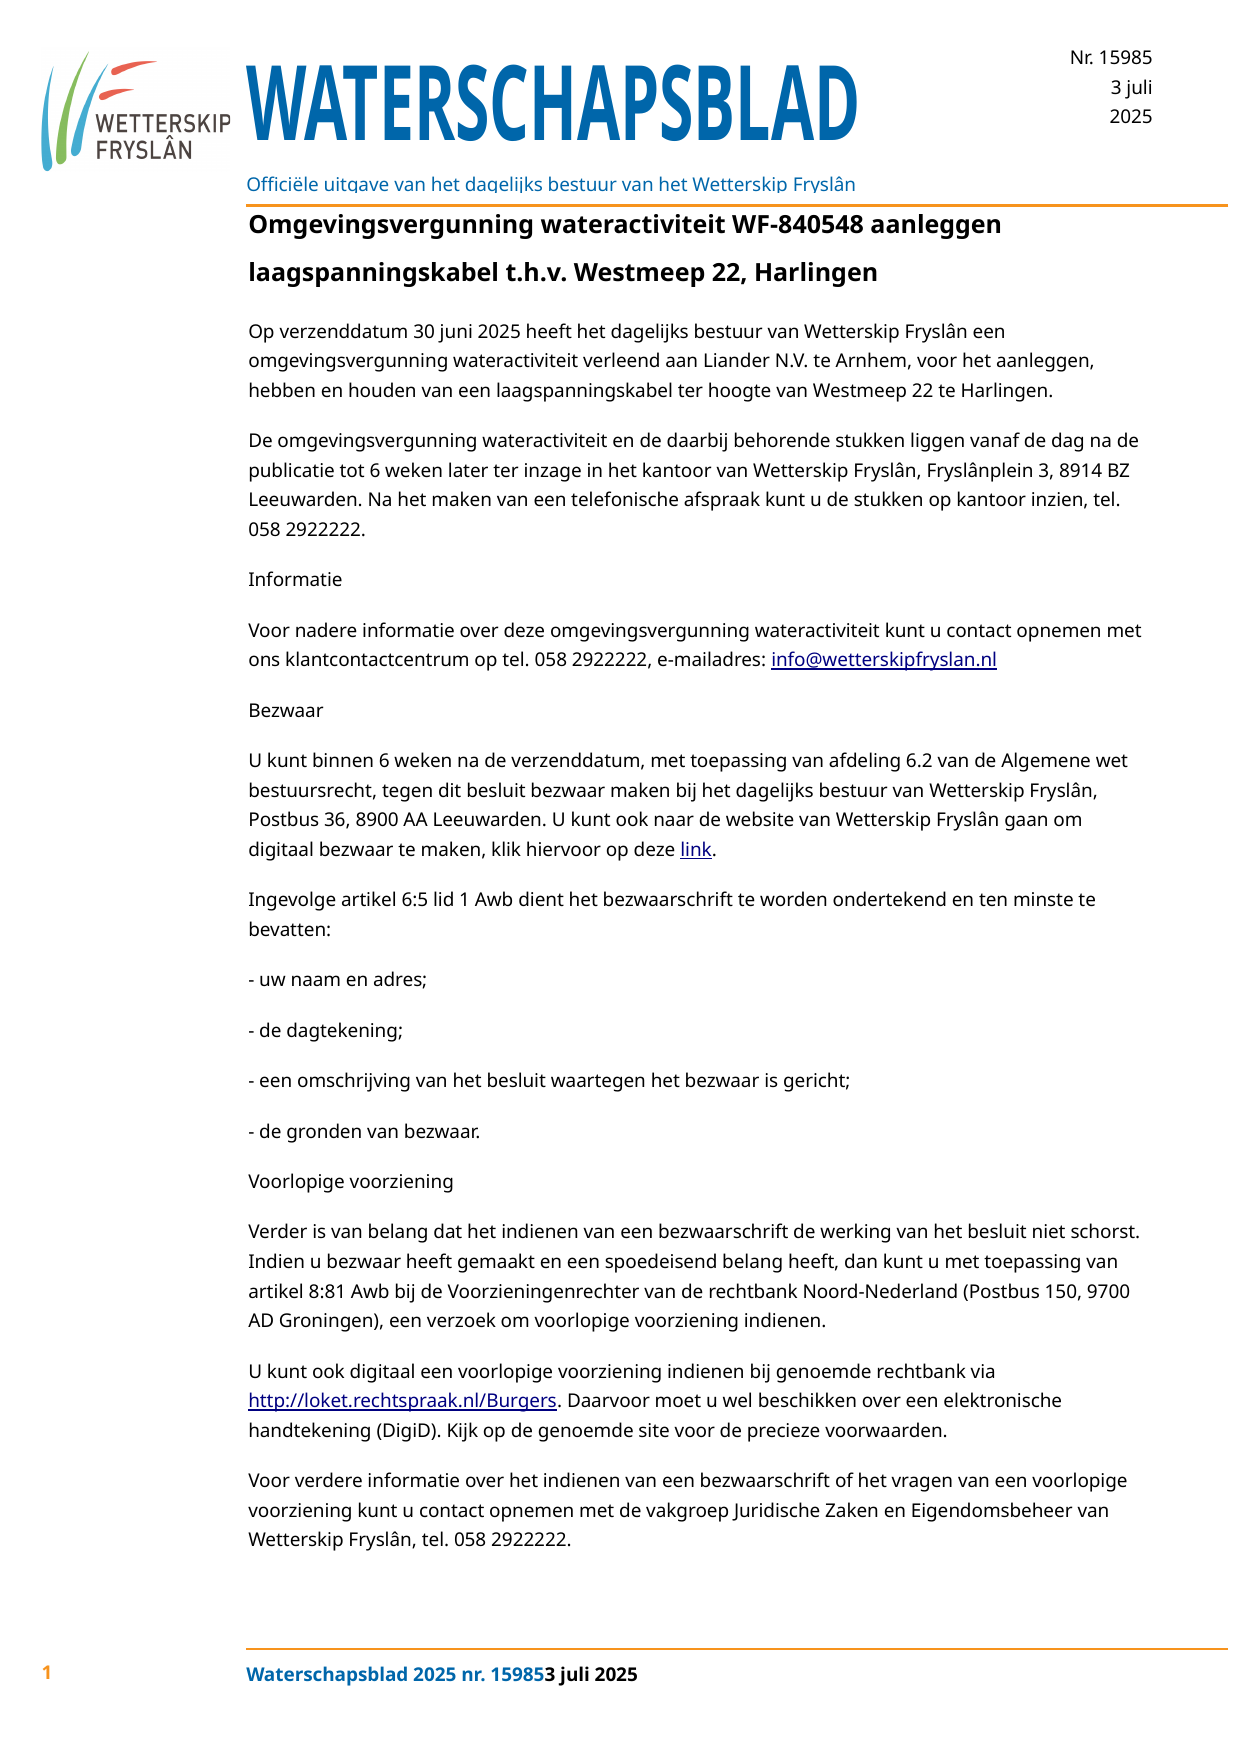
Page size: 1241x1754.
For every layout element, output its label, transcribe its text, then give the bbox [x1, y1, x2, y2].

text - uw naam en adres; [248, 967, 1152, 992]
text - de gronden van bezwaar. [248, 1118, 1152, 1144]
text Voor nadere informatie over deze omgevingsvergunning wateractiviteit kunt u contact opnemen met ons klantcontactcentrum op tel. 058 2922222, e-mailadres: info@wetterskipfryslan.nl [248, 617, 1152, 672]
text Bezwaar [248, 697, 1152, 723]
text De omgevingsvergunning wateractiviteit en de daarbij behorende stukken liggen vanaf de dag na de publicatie tot 6 weken later ter inzage in het kantoor van Wetterskip Fryslân, Fryslânplein 3, 8914 BZ Leeuwarden. Na het maken van een telefonische afspraak kunt u de stukken op kantoor inzien, tel. 058 2922222. [248, 427, 1152, 542]
text Ingevolge artikel 6:5 lid 1 Awb dient het bezwaarschrift te worden ondertekend en ten minste te bevatten: [248, 887, 1152, 942]
text U kunt ook digitaal een voorlopige voorziening indienen bij genoemde rechtbank via http://loket.rechtspraak.nl/Burgers. Daarvoor moet u wel beschikken over een elektronische handtekening (DigiD). Kijk op de genoemde site voor de precieze voorwaarden. [248, 1358, 1152, 1443]
text Informatie [248, 567, 1152, 592]
text Omgevingsvergunning wateractiviteit WF-840548 aanleggen laagspanningskabel t.h.v. Westmeep 22, Harlingen [248, 207, 1152, 288]
text U kunt binnen 6 weken na de verzenddatum, met toepassing van afdeling 6.2 van de Algemene wet bestuursrecht, tegen dit besluit bezwaar maken bij het dagelijks bestuur van Wetterskip Fryslân, Postbus 36, 8900 AA Leeuwarden. U kunt ook naar de website van Wetterskip Fryslân gaan om digitaal bezwaar te maken, klik hiervoor op deze link. [248, 747, 1152, 862]
text Voor verdere informatie over het indienen van een bezwaarschrift of het vragen van een voorlopige voorziening kunt u contact opnemen met de vakgroep Juridische Zaken en Eigendomsbeheer van Wetterskip Fryslân, tel. 058 2922222. [248, 1467, 1152, 1552]
text - de dagtekening; [248, 1017, 1152, 1043]
text Op verzenddatum 30 juni 2025 heeft het dagelijks bestuur van Wetterskip Fryslân een omgevingsvergunning wateractiviteit verleend aan Liander N.V. te Arnhem, voor het aanleggen, hebben en houden van een laagspanningskabel ter hoogte van Westmeep 22 te Harlingen. [248, 318, 1152, 403]
picture [41, 47, 231, 172]
text Voorlopige voorziening [248, 1168, 1152, 1194]
text Verder is van belang dat het indienen van een bezwaarschrift de werking van het besluit niet schorst. Indien u bezwaar heeft gemaakt en een spoedeisend belang heeft, dan kunt u met toepassing van artikel 8:81 Awb bij de Voorzieningenrechter van de rechtbank Noord-Nederland (Postbus 150, 9700 AD Groningen), een verzoek om voorlopige voorziening indienen. [248, 1219, 1152, 1333]
text - een omschrijving van het besluit waartegen het bezwaar is gericht; [248, 1067, 1152, 1093]
